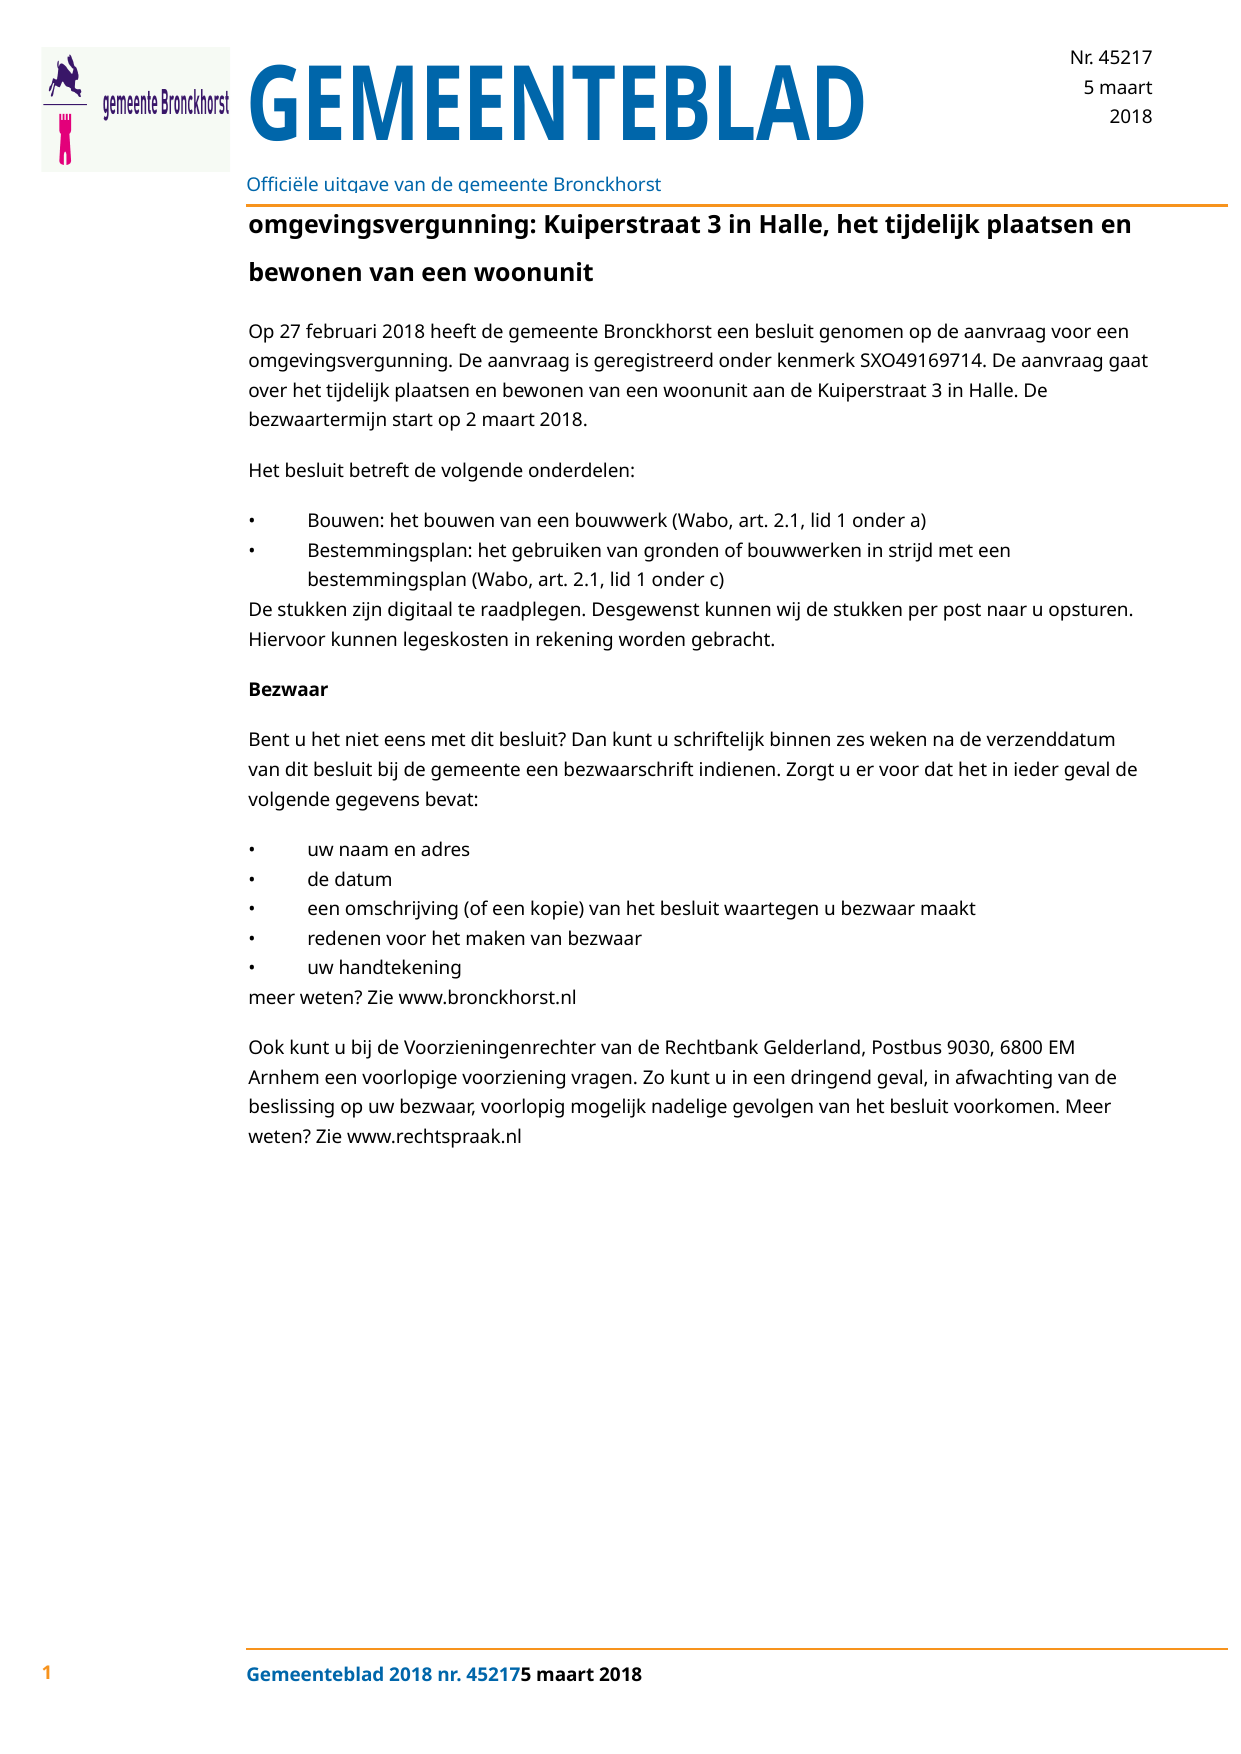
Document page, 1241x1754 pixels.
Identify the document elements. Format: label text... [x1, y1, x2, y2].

list de datum [248, 866, 1152, 892]
list uw naam en adres [248, 836, 1152, 862]
list redenen voor het maken van bezwaar [248, 925, 1152, 951]
list een omschrijving (of een kopie) van het besluit waartegen u bezwaar maakt [248, 895, 1152, 921]
text omgevingsvergunning: Kuiperstraat 3 in Halle, het tijdelijk plaatsen en bewonen van een woonunit [248, 207, 1152, 288]
list Bouwen: het bouwen van een bouwwerk (Wabo, art. 2.1, lid 1 onder a) [248, 507, 1152, 533]
text Ook kunt u bij de Voorzieningenrechter van de Rechtbank Gelderland, Postbus 9030, 6800 EM Arnhem een voorlopige voorziening vragen. Zo kunt u in een dringend geval, in afwachting van de beslissing op uw bezwaar, voorlopig mogelijk nadelige gevolgen van het besluit voorkomen. Meer weten? Zie www.rechtspraak.nl [248, 1034, 1152, 1149]
list uw handtekening [248, 954, 1152, 980]
text Bent u het niet eens met dit besluit? Dan kunt u schriftelijk binnen zes weken na de verzenddatum van dit besluit bij de gemeente een bezwaarschrift indienen. Zorgt u er voor dat het in ieder geval de volgende gegevens bevat: [248, 727, 1152, 812]
text De stukken zijn digitaal te raadplegen. Desgewenst kunnen wij de stukken per post naar u opsturen. Hiervoor kunnen legeskosten in rekening worden gebracht. [248, 596, 1152, 652]
text Op 27 februari 2018 heeft de gemeente Bronckhorst een besluit genomen op de aanvraag voor een omgevingsvergunning. De aanvraag is geregistreerd onder kenmerk SXO49169714. De aanvraag gaat over het tijdelijk plaatsen en bewonen van een woonunit aan de Kuiperstraat 3 in Halle. De bezwaartermijn start op 2 maart 2018. [248, 318, 1152, 432]
text Het besluit betreft de volgende onderdelen: [248, 457, 1152, 483]
picture [41, 47, 231, 172]
text meer weten? Zie www.bronckhorst.nl [248, 984, 1152, 1010]
list Bestemmingsplan: het gebruiken van gronden of bouwwerken in strijd met een bestemmingsplan (Wabo, art. 2.1, lid 1 onder c) [248, 537, 1152, 592]
text Bezwaar [248, 676, 1152, 702]
